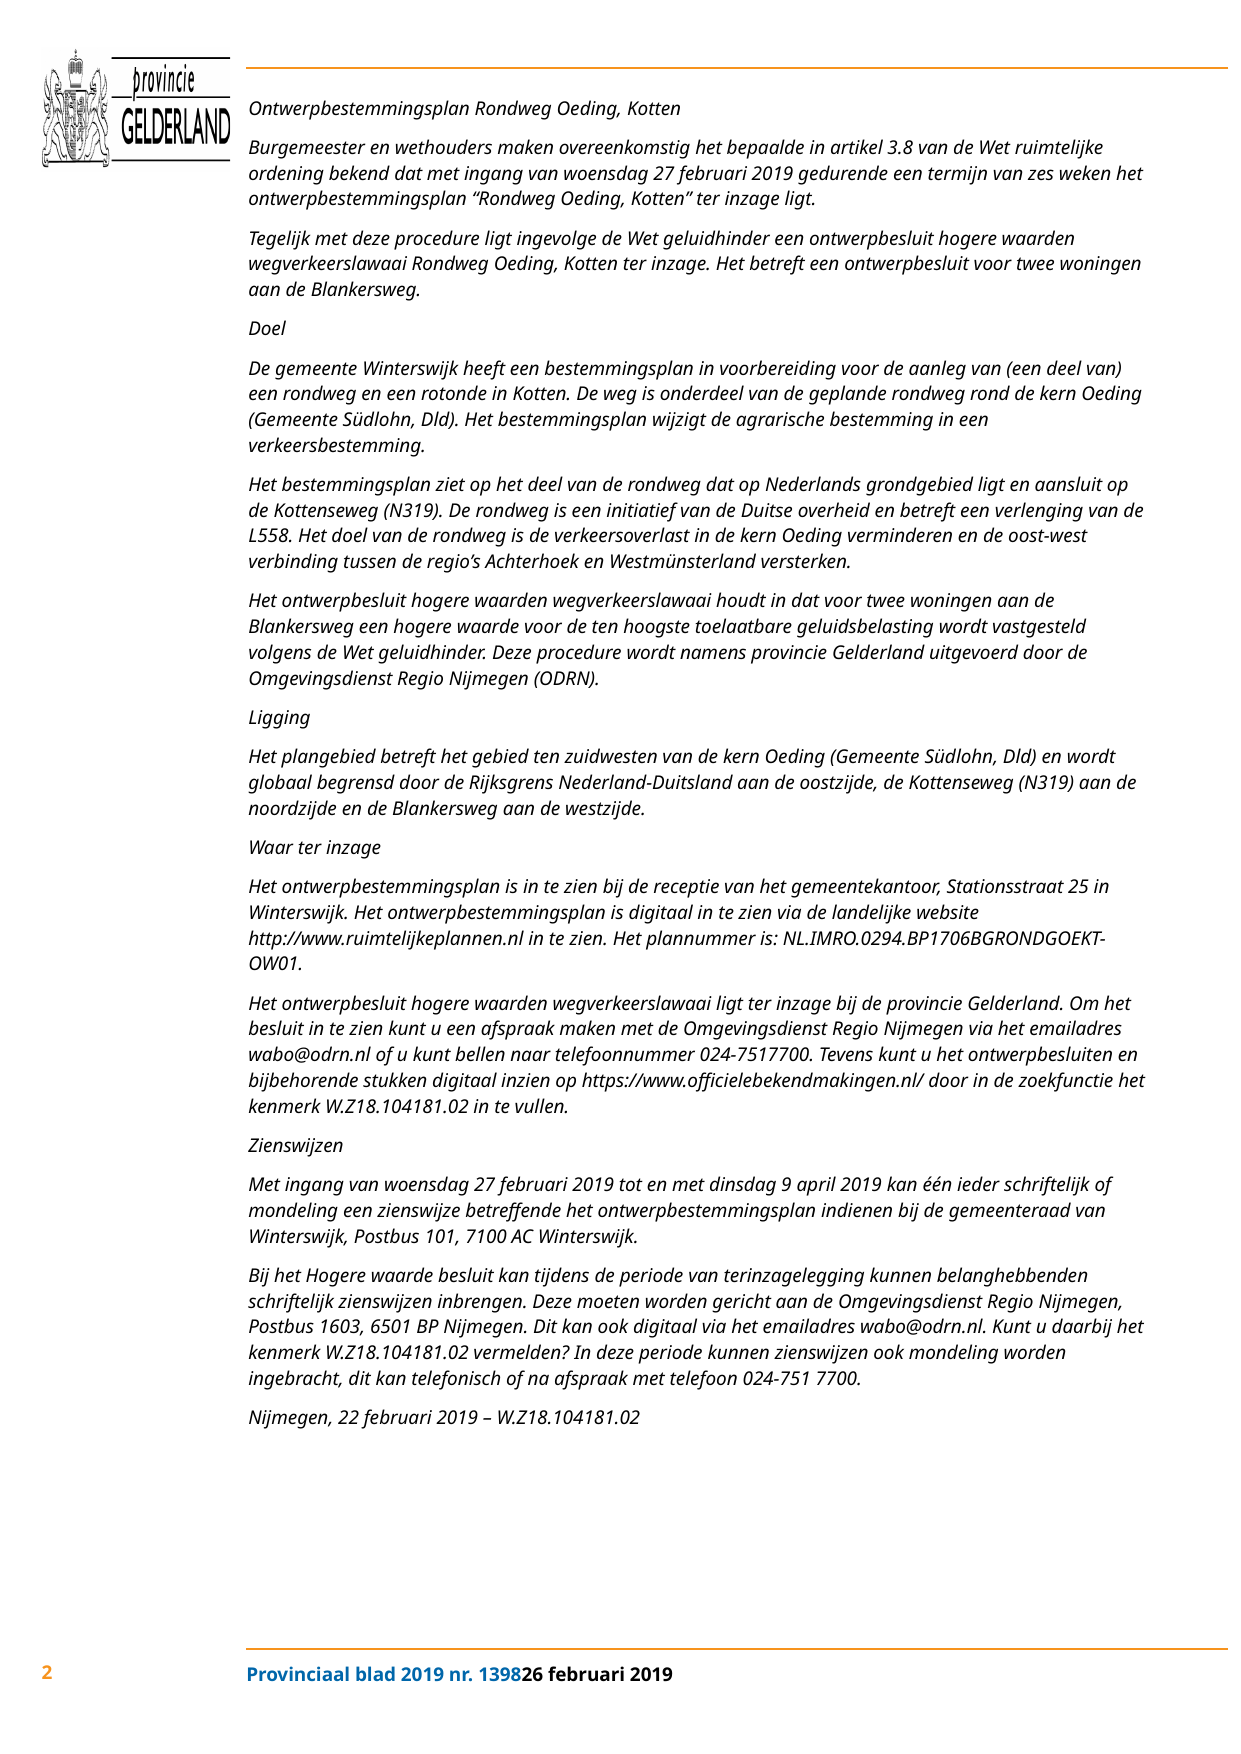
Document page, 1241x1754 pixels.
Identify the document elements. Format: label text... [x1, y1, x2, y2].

picture [41, 47, 231, 172]
text Doel [248, 316, 1152, 341]
text De gemeente Winterswijk heeft een bestemmingsplan in voorbereiding voor de aanleg van (een deel van) een rondweg en een rotonde in Kotten. De weg is onderdeel van de geplande rondweg rond de kern Oeding (Gemeente Südlohn, Dld). Het bestemmingsplan wijzigt de agrarische bestemming in een verkeersbestemming. [248, 355, 1152, 458]
text Ligging [248, 704, 1152, 730]
text Zienswijzen [248, 1132, 1152, 1158]
text Het plangebied betreft het gebied ten zuidwesten van de kern Oeding (Gemeente Südlohn, Dld) en wordt globaal begrensd door de Rijksgrens Nederland-Duitsland aan de oostzijde, de Kottenseweg (N319) aan de noordzijde en de Blankersweg aan de westzijde. [248, 743, 1152, 821]
text Het bestemmingsplan ziet op het deel van de rondweg dat op Nederlands grondgebied ligt en aansluit op de Kottenseweg (N319). De rondweg is een initiatief van de Duitse overheid en betreft een verlenging van de L558. Het doel van de rondweg is de verkeersoverlast in de kern Oeding verminderen en de oost-west verbinding tussen de regio’s Achterhoek en Westmünsterland versterken. [248, 471, 1152, 574]
text Bij het Hogere waarde besluit kan tijdens de periode van terinzagelegging kunnen belanghebbenden schriftelijk zienswijzen inbrengen. Deze moeten worden gericht aan de Omgevingsdienst Regio Nijmegen, Postbus 1603, 6501 BP Nijmegen. Dit kan ook digitaal via het emailadres wabo@odrn.nl. Kunt u daarbij het kenmerk W.Z18.104181.02 vermelden? In deze periode kunnen zienswijzen ook mondeling worden ingebracht, dit kan telefonisch of na afspraak met telefoon 024-751 7700. [248, 1262, 1152, 1391]
text Ontwerpbestemmingsplan Rondweg Oeding, Kotten [248, 95, 1152, 121]
text Het ontwerpbesluit hogere waarden wegverkeerslawaai ligt ter inzage bij de provincie Gelderland. Om het besluit in te zien kunt u een afspraak maken met de Omgevingsdienst Regio Nijmegen via het emailadres wabo@odrn.nl of u kunt bellen naar telefoonnummer 024-7517700. Tevens kunt u het ontwerpbesluiten en bijbehorende stukken digitaal inzien op https://www.officielebekendmakingen.nl/ door in de zoekfunctie het kenmerk W.Z18.104181.02 in te vullen. [248, 990, 1152, 1118]
text Tegelijk met deze procedure ligt ingevolge de Wet geluidhinder een ontwerpbesluit hogere waarden wegverkeerslawaai Rondweg Oeding, Kotten ter inzage. Het betreft een ontwerpbesluit voor twee woningen aan de Blankersweg. [248, 225, 1152, 302]
text Nijmegen, 22 februari 2019 – W.Z18.104181.02 [248, 1404, 1152, 1430]
text Het ontwerpbesluit hogere waarden wegverkeerslawaai houdt in dat voor twee woningen aan de Blankersweg een hogere waarde voor de ten hoogste toelaatbare geluidsbelasting wordt vastgesteld volgens de Wet geluidhinder. Deze procedure wordt namens provincie Gelderland uitgevoerd door de Omgevingsdienst Regio Nijmegen (ODRN). [248, 588, 1152, 691]
text Burgemeester en wethouders maken overeenkomstig het bepaalde in artikel 3.8 van de Wet ruimtelijke ordening bekend dat met ingang van woensdag 27 februari 2019 gedurende een termijn van zes weken het ontwerpbestemmingsplan “Rondweg Oeding, Kotten” ter inzage ligt. [248, 134, 1152, 211]
text Het ontwerpbestemmingsplan is in te zien bij de receptie van het gemeentekantoor, Stationsstraat 25 in Winterswijk. Het ontwerpbestemmingsplan is digitaal in te zien via de landelijke website http://www.ruimtelijkeplannen.nl in te zien. Het plannummer is: NL.IMRO.0294.BP1706BGRONDGOEKT-OW01. [248, 873, 1152, 976]
text Met ingang van woensdag 27 februari 2019 tot en met dinsdag 9 april 2019 kan één ieder schriftelijk of mondeling een zienswijze betreffende het ontwerpbestemmingsplan indienen bij de gemeenteraad van Winterswijk, Postbus 101, 7100 AC Winterswijk. [248, 1171, 1152, 1248]
text Waar ter inzage [248, 834, 1152, 860]
